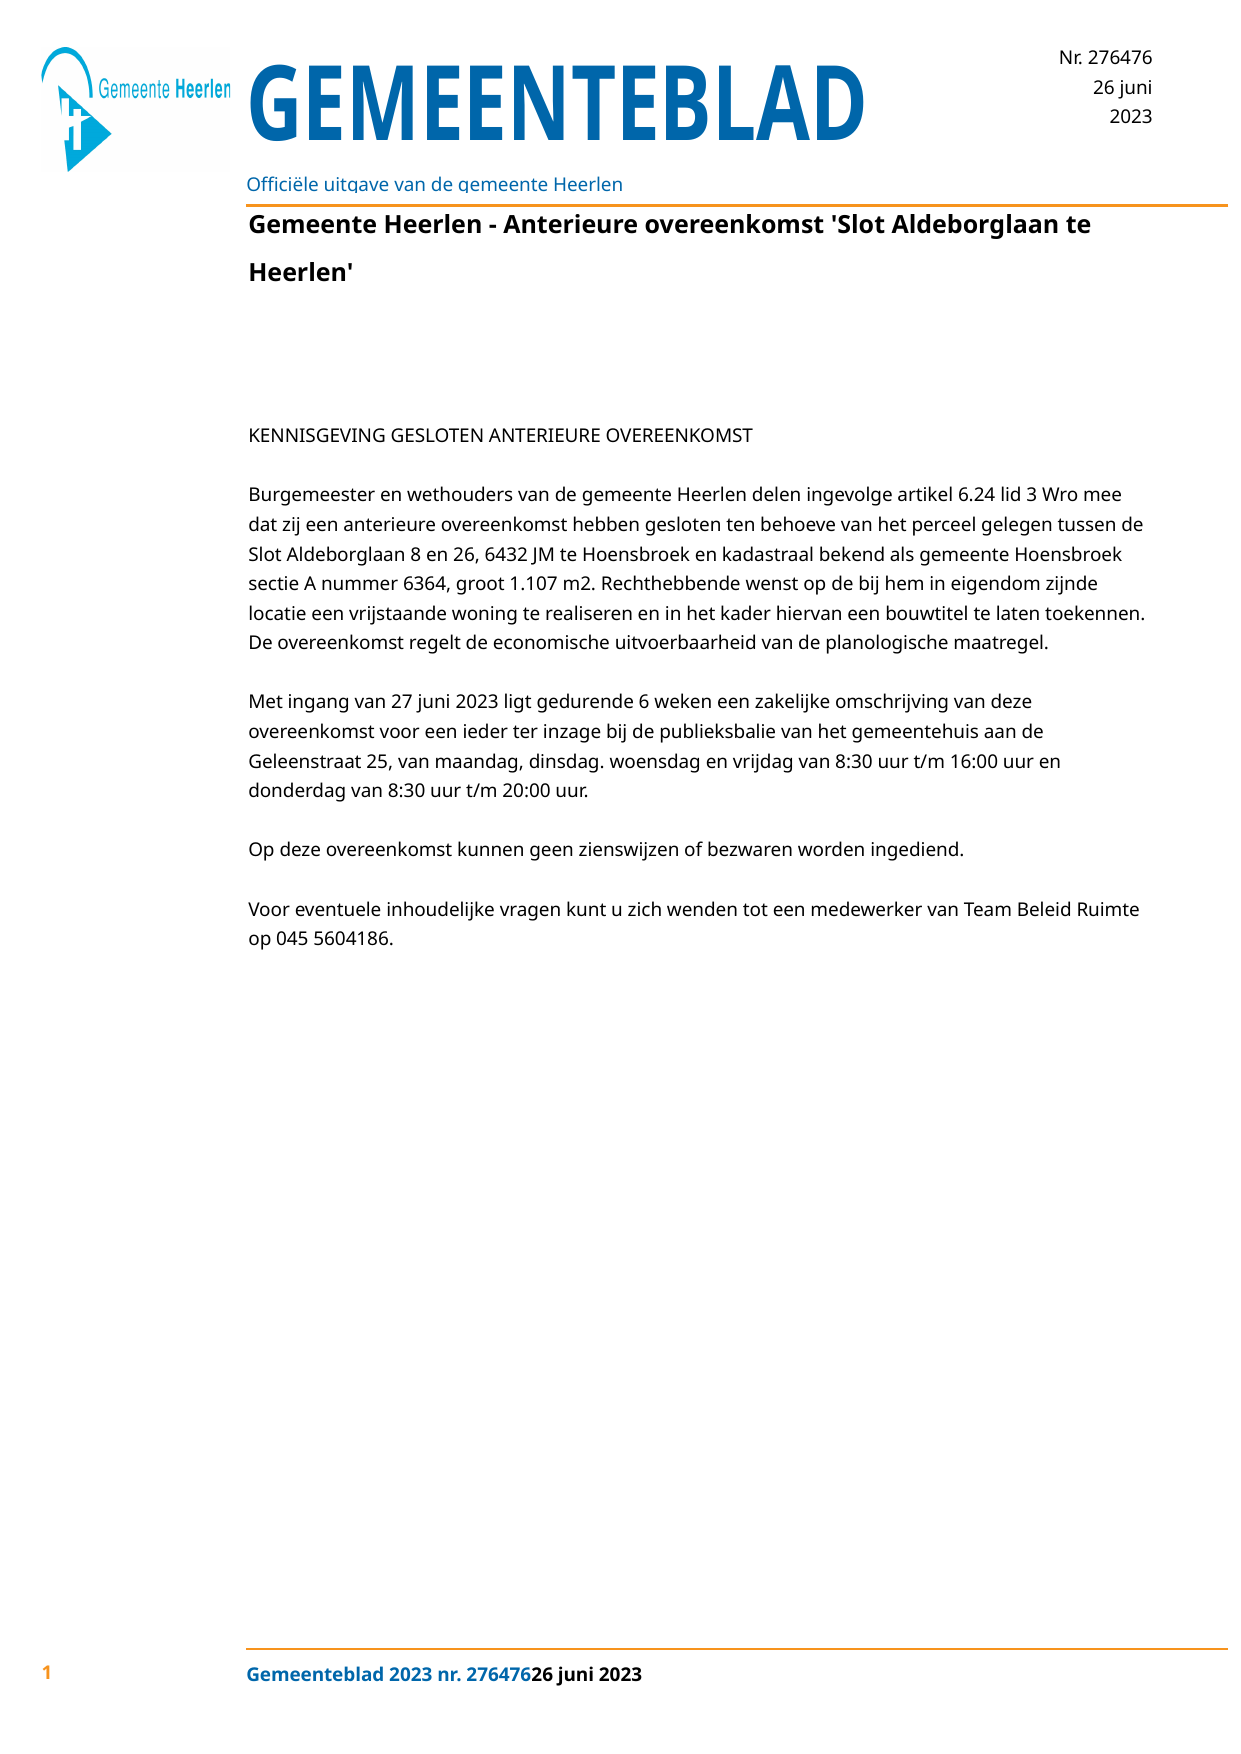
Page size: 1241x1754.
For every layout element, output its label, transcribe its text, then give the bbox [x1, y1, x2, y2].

text Burgemeester en wethouders van de gemeente Heerlen delen ingevolge artikel 6.24 lid 3 Wro mee dat zij een anterieure overeenkomst hebben gesloten ten behoeve van het perceel gelegen tussen de Slot Aldeborglaan 8 en 26, 6432 JM te Hoensbroek en kadastraal bekend als gemeente Hoensbroek sectie A nummer 6364, groot 1.107 m2. Rechthebbende wenst op de bij hem in eigendom zijnde locatie een vrijstaande woning te realiseren en in het kader hiervan een bouwtitel te laten toekennen. De overeenkomst regelt de economische uitvoerbaarheid van de planologische maatregel. [248, 482, 1152, 655]
text Met ingang van 27 juni 2023 ligt gedurende 6 weken een zakelijke omschrijving van deze overeenkomst voor een ieder ter inzage bij de publieksbalie van het gemeentehuis aan de Geleenstraat 25, van maandag, dinsdag. woensdag en vrijdag van 8:30 uur t/m 16:00 uur en donderdag van 8:30 uur t/m 20:00 uur. [248, 689, 1152, 803]
text KENNISGEVING GESLOTEN ANTERIEURE OVEREENKOMST [248, 422, 1152, 448]
text Gemeente Heerlen - Anterieure overeenkomst 'Slot Aldeborglaan te Heerlen' [248, 207, 1152, 288]
picture [41, 47, 231, 172]
text Voor eventuele inhoudelijke vragen kunt u zich wenden tot een medewerker van Team Beleid Ruimte op 045 5604186. [248, 896, 1152, 951]
picture [41, 47, 59, 70]
text Op deze overeenkomst kunnen geen zienswijzen of bezwaren worden ingediend. [248, 837, 1152, 862]
